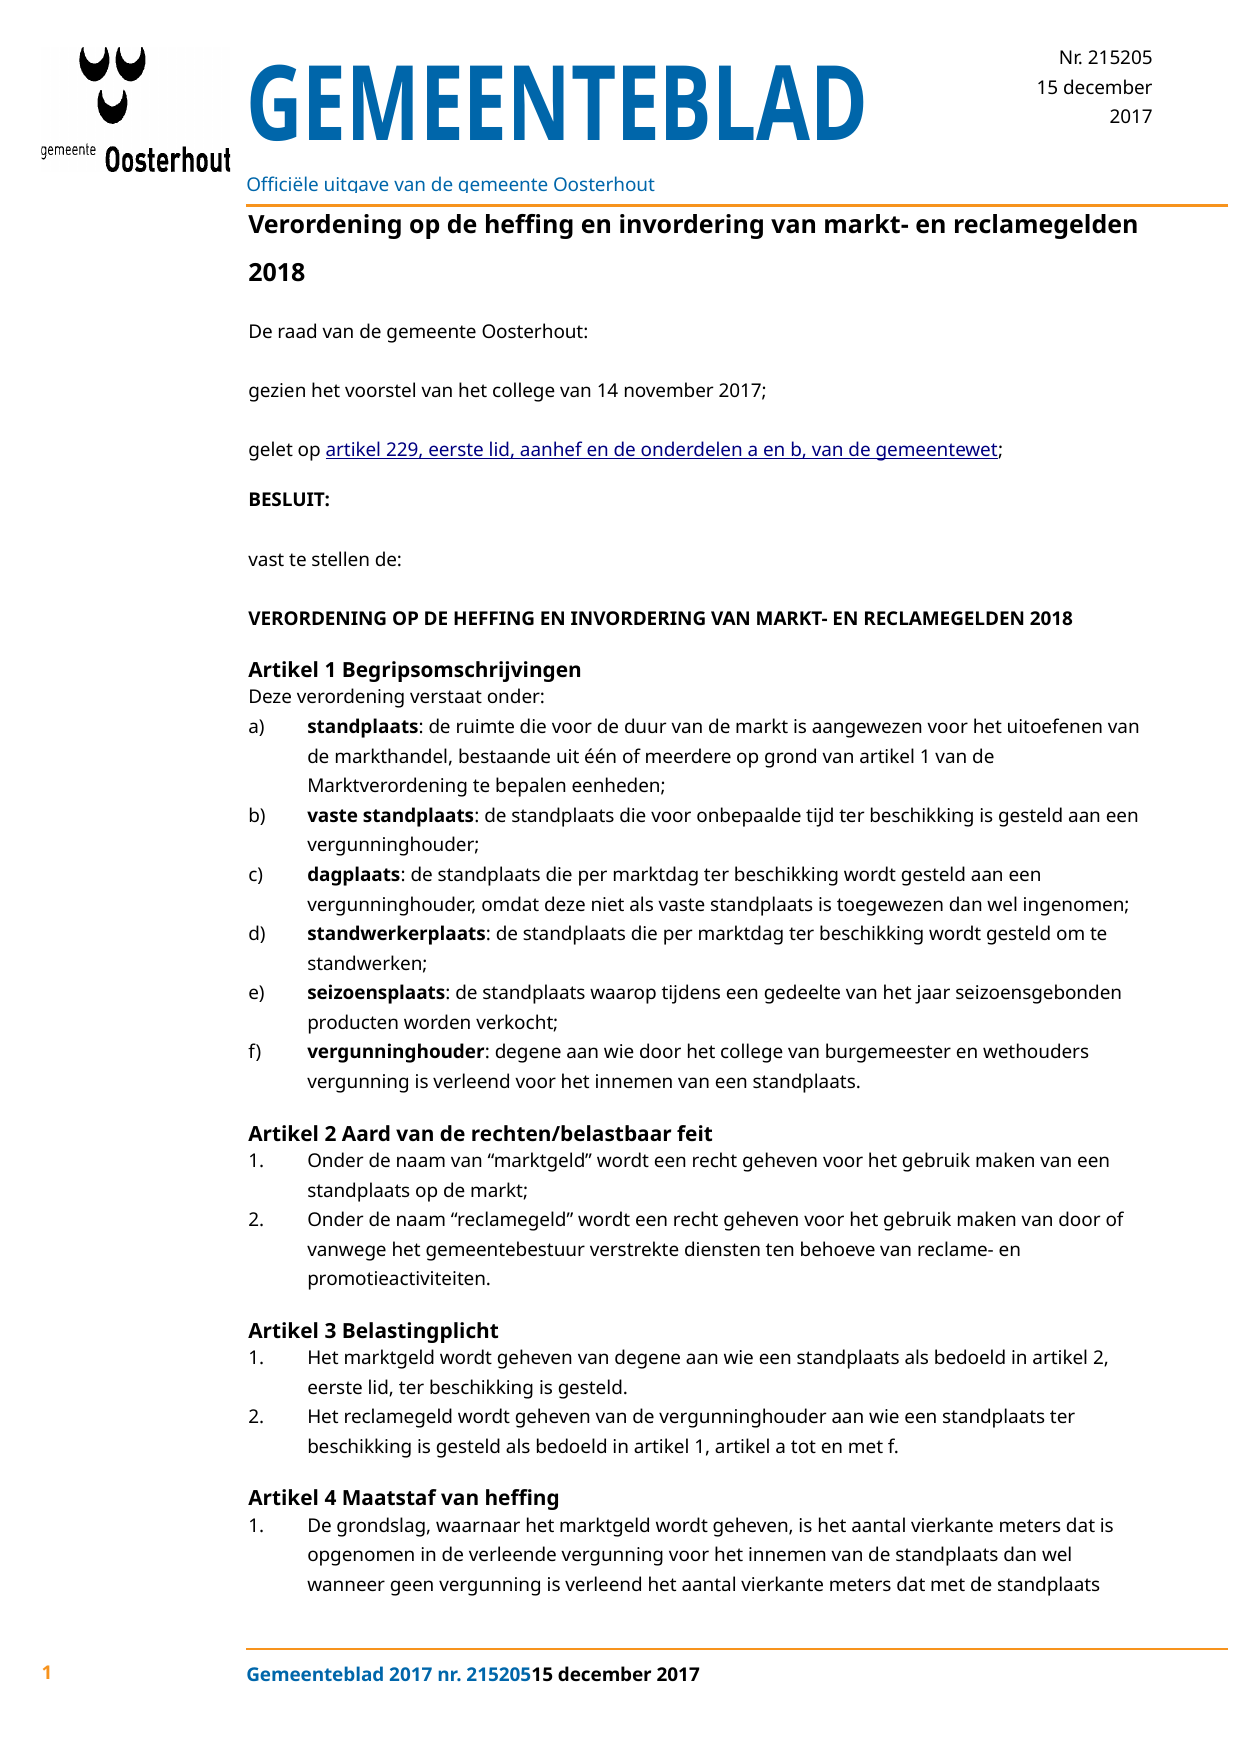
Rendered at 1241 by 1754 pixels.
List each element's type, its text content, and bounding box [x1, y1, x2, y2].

text VERORDENING OP DE HEFFING EN INVORDERING VAN MARKT- EN RECLAMEGELDEN 2018 [248, 605, 1152, 631]
list vaste standplaats: de standplaats die voor onbepaalde tijd ter beschikking is gesteld aan een vergunninghouder; [248, 802, 1152, 857]
list standwerkerplaats: de standplaats die per marktdag ter beschikking wordt gesteld om te standwerken; [248, 920, 1152, 976]
list Het reclamegeld wordt geheven van de vergunninghouder aan wie een standplaats ter beschikking is gesteld als bedoeld in artikel 1, artikel a tot en met f. [248, 1403, 1152, 1459]
text De raad van de gemeente Oosterhout: [248, 318, 1152, 344]
list Het marktgeld wordt geheven van degene aan wie een standplaats als bedoeld in artikel 2, eerste lid, ter beschikking is gesteld. [248, 1344, 1152, 1400]
text Verordening op de heffing en invordering van markt- en reclamegelden 2018 [248, 207, 1152, 288]
text Artikel 1 Begripsomschrijvingen [248, 655, 1152, 684]
list Onder de naam “reclamegeld” wordt een recht geheven voor het gebruik maken van door of vanwege het gemeentebestuur verstrekte diensten ten behoeve van reclame- en promotieactiviteiten. [248, 1206, 1152, 1291]
text gelet op artikel 229, eerste lid, aanhef en de onderdelen a en b, van de gemeentewet; [248, 436, 1152, 462]
text Artikel 3 Belastingplicht [248, 1316, 1152, 1344]
list standplaats: de ruimte die voor de duur van de markt is aangewezen voor het uitoefenen van de markthandel, bestaande uit één of meerdere op grond van artikel 1 van de Marktverordening te bepalen eenheden; [248, 713, 1152, 798]
list vergunninghouder: degene aan wie door het college van burgemeester en wethouders vergunning is verleend voor het innemen van een standplaats. [248, 1039, 1152, 1094]
text Artikel 4 Maatstaf van heffing [248, 1483, 1152, 1512]
text BESLUIT: [248, 487, 1152, 512]
list Onder de naam van “marktgeld” wordt een recht geheven voor het gebruik maken van een standplaats op de markt; [248, 1147, 1152, 1202]
list seizoensplaats: de standplaats waarop tijdens een gedeelte van het jaar seizoensgebonden producten worden verkocht; [248, 979, 1152, 1035]
text Artikel 2 Aard van de rechten/belastbaar feit [248, 1119, 1152, 1147]
list dagplaats: de standplaats die per marktdag ter beschikking wordt gesteld aan een vergunninghouder, omdat deze niet als vaste standplaats is toegewezen dan wel ingenomen; [248, 861, 1152, 917]
text vast te stellen de: [248, 546, 1152, 571]
list De grondslag, waarnaar het marktgeld wordt geheven, is het aantal vierkante meters dat is opgenomen in de verleende vergunning voor het innemen van de standplaats dan wel wanneer geen vergunning is verleend het aantal vierkante meters dat met de standplaats [248, 1512, 1152, 1597]
picture [41, 47, 231, 172]
text gezien het voorstel van het college van 14 november 2017; [248, 377, 1152, 403]
text Deze verordening verstaat onder: [248, 684, 1152, 709]
